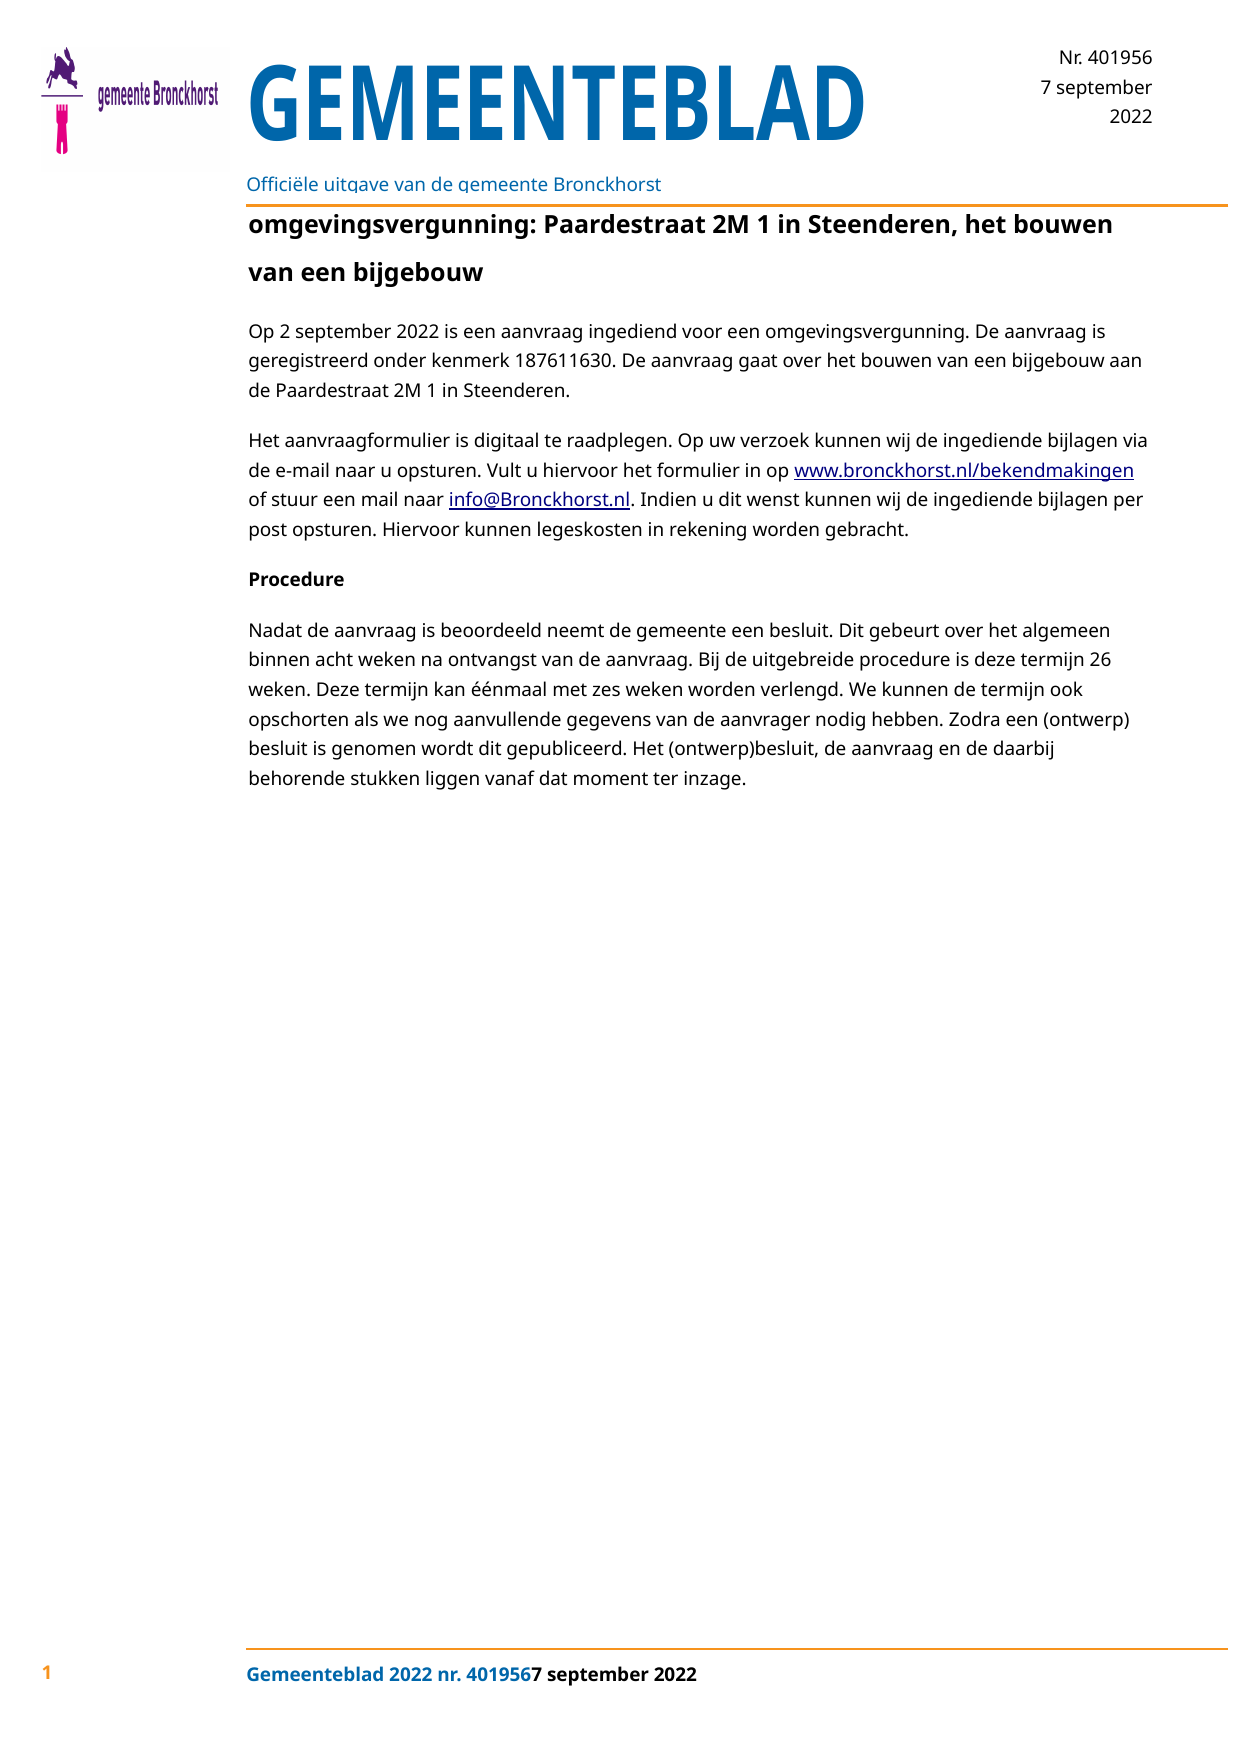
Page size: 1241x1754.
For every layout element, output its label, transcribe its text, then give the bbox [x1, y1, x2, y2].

text Op 2 september 2022 is een aanvraag ingediend voor een omgevingsvergunning. De aanvraag is geregistreerd onder kenmerk 187611630. De aanvraag gaat over het bouwen van een bijgebouw aan de Paardestraat 2M 1 in Steenderen. [248, 318, 1152, 403]
text omgevingsvergunning: Paardestraat 2M 1 in Steenderen, het bouwen van een bijgebouw [248, 207, 1152, 288]
picture [41, 47, 231, 172]
text Procedure [248, 567, 1152, 592]
text Nadat de aanvraag is beoordeeld neemt de gemeente een besluit. Dit gebeurt over het algemeen binnen acht weken na ontvangst van de aanvraag. Bij de uitgebreide procedure is deze termijn 26 weken. Deze termijn kan éénmaal met zes weken worden verlengd. We kunnen de termijn ook opschorten als we nog aanvullende gegevens van de aanvrager nodig hebben. Zodra een (ontwerp) besluit is genomen wordt dit gepubliceerd. Het (ontwerp)besluit, de aanvraag en de daarbij behorende stukken liggen vanaf dat moment ter inzage. [248, 617, 1152, 791]
text Het aanvraagformulier is digitaal te raadplegen. Op uw verzoek kunnen wij de ingediende bijlagen via de e-mail naar u opsturen. Vult u hiervoor het formulier in op www.bronckhorst.nl/bekendmakingen of stuur een mail naar info@Bronckhorst.nl. Indien u dit wenst kunnen wij de ingediende bijlagen per post opsturen. Hiervoor kunnen legeskosten in rekening worden gebracht. [248, 427, 1152, 542]
